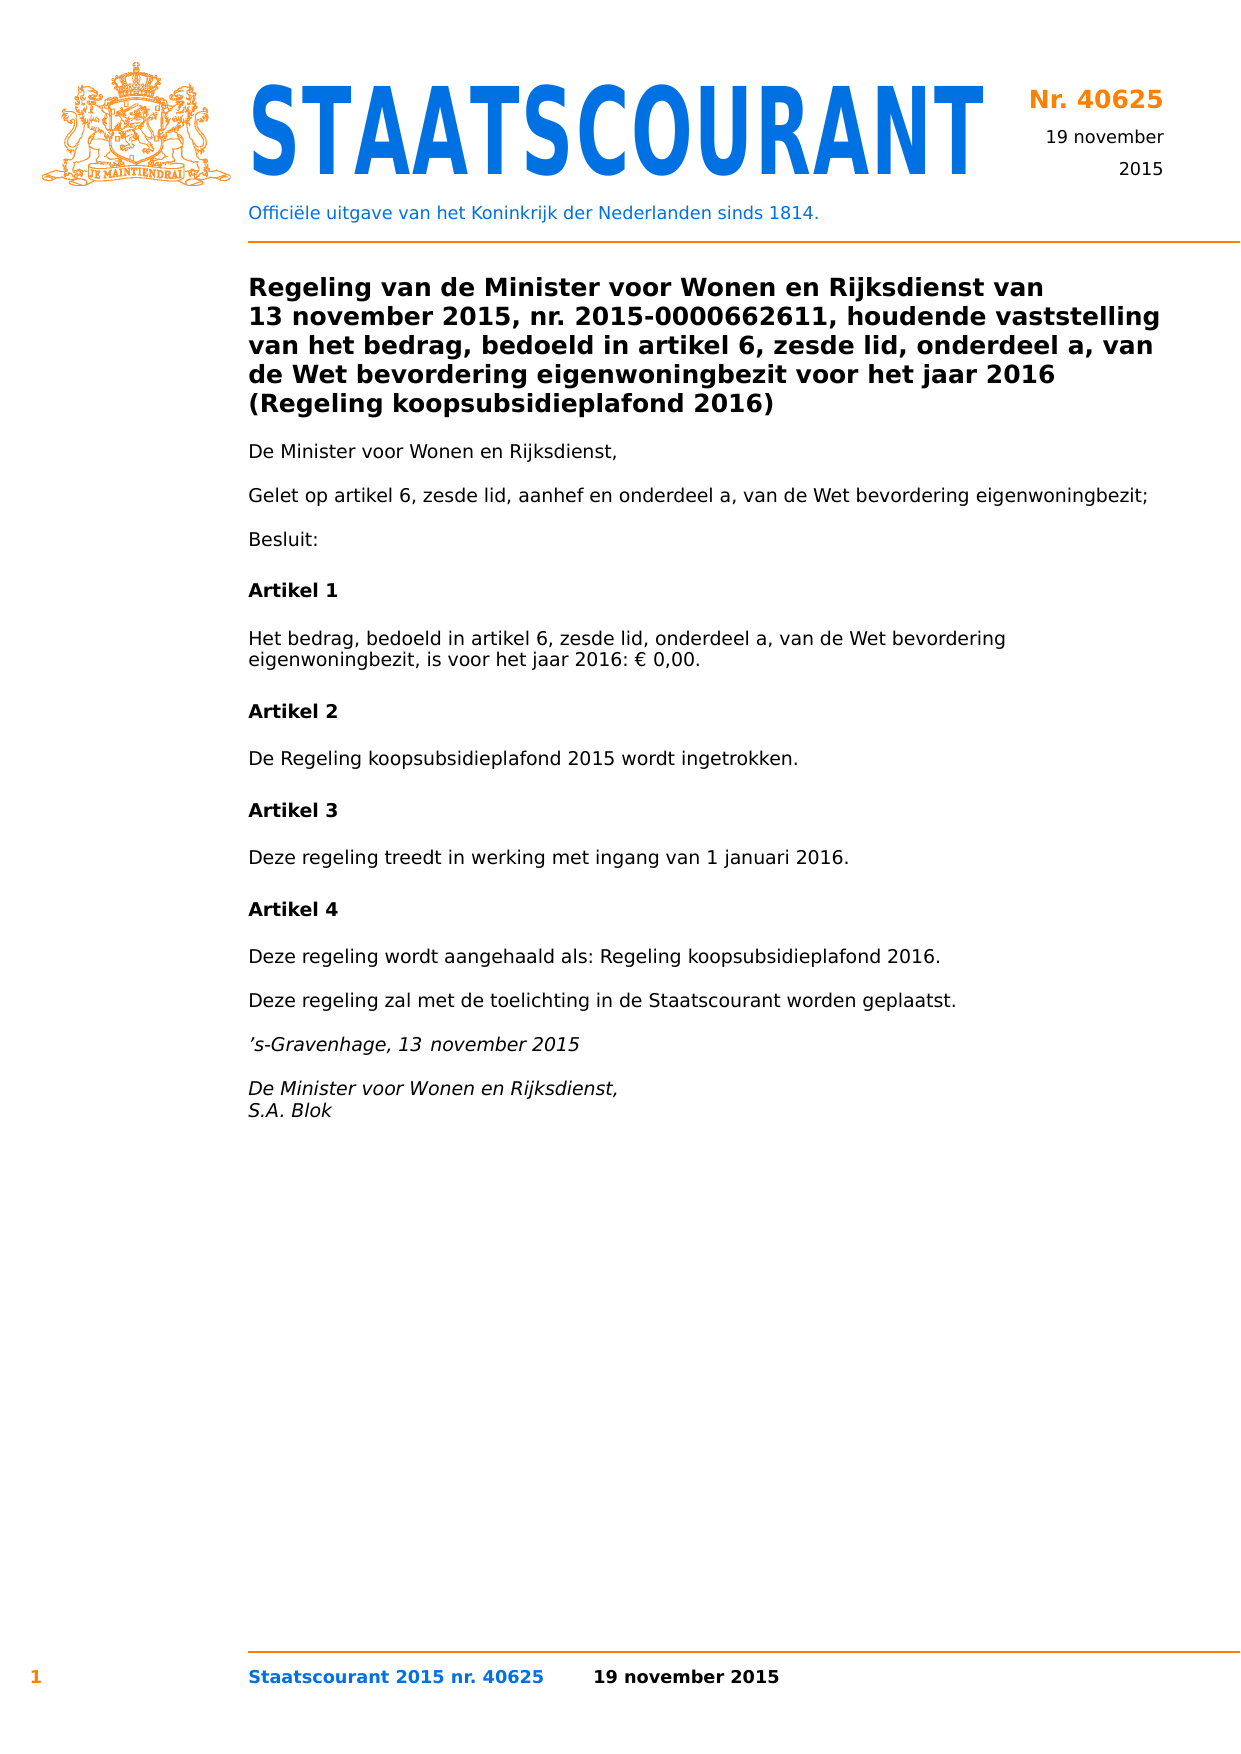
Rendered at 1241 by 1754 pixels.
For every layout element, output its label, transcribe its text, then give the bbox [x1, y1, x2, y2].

text Deze regeling treedt in werking met ingang van 1 januari 2016. [248, 847, 1163, 869]
table_cell 19 november [998, 121, 1240, 153]
table_cell Officiële uitgave van het Koninkrijk der Nederlanden sinds 1814. [248, 203, 1240, 241]
table_header [25, 62, 248, 241]
subtitle Artikel 1 [248, 580, 1163, 602]
text ’s-Gravenhage, 13 november 2015 [248, 1034, 1163, 1056]
subtitle Artikel 3 [248, 800, 1163, 822]
text Het bedrag, bedoeld in artikel 6, zesde lid, onderdeel a, van de Wet bevordering eigenwoningbezit, is voor het jaar 2016: € 0,00. [248, 627, 1163, 671]
subtitle Artikel 4 [248, 899, 1163, 921]
text Besluit: [248, 528, 1163, 550]
table_header STAATSCOURANT [248, 62, 998, 203]
table_cell 2015 [998, 153, 1240, 203]
table_header Nr. 40625 [998, 62, 1240, 121]
text Deze regeling zal met de toelichting in de Staatscourant worden geplaatst. [248, 990, 1163, 1012]
picture [41, 62, 231, 186]
text De Regeling koopsubsidieplafond 2015 wordt ingetrokken. [248, 748, 1163, 770]
text Gelet op artikel 6, zesde lid, aanhef en onderdeel a, van de Wet bevordering eigenwoningbezit; [248, 484, 1163, 507]
text Deze regeling wordt aangehaald als: Regeling koopsubsidieplafond 2016. [248, 946, 1163, 968]
subtitle Artikel 2 [248, 701, 1163, 723]
subtitle Regeling van de Minister voor Wonen en Rijksdienst van 13 november 2015, nr. 2015-0000662611, houdende vaststelling van het bedrag, bedoeld in artikel 6, zesde lid, onderdeel a, van de Wet bevordering eigenwoningbezit voor het jaar 2016 (Regeling koopsubsidieplafond 2016) [248, 273, 1163, 419]
text De Minister voor Wonen en Rijksdienst, [248, 441, 1163, 463]
text De Minister voor Wonen en Rijksdienst, S.A. Blok [248, 1078, 1163, 1122]
